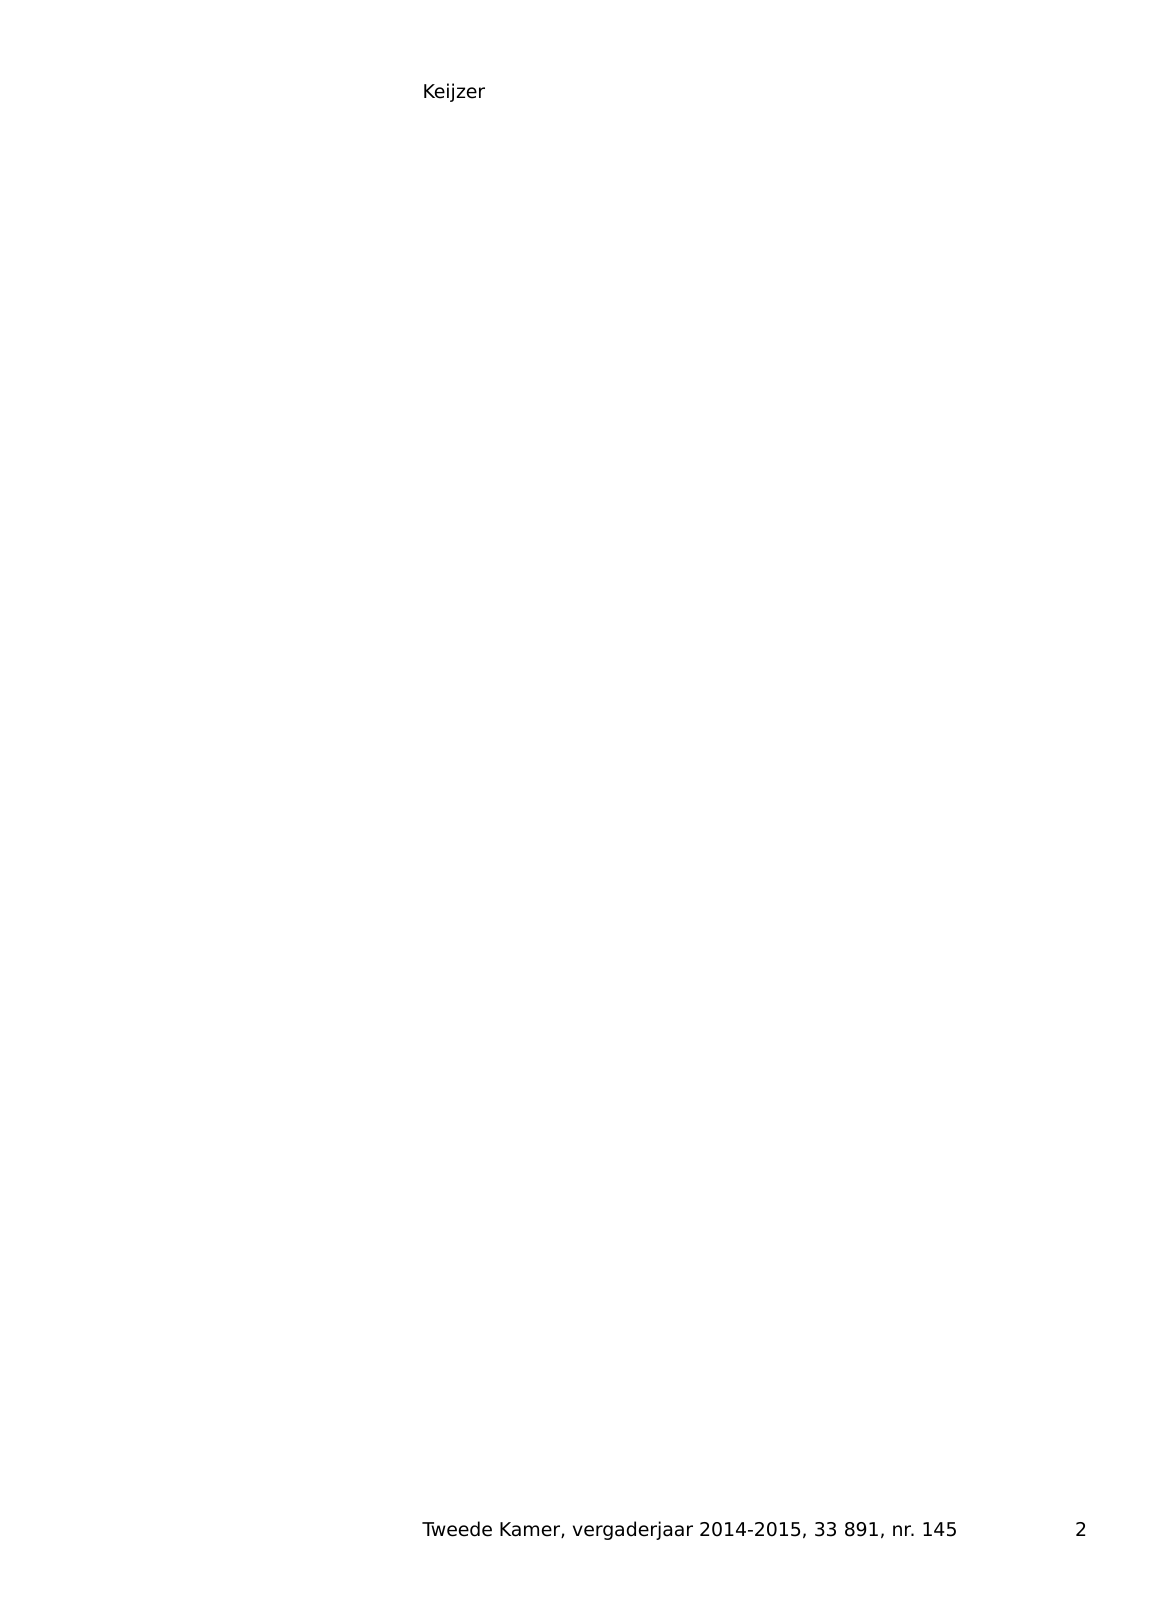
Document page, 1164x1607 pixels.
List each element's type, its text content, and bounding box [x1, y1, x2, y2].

text Keijzer [422, 59, 1087, 103]
